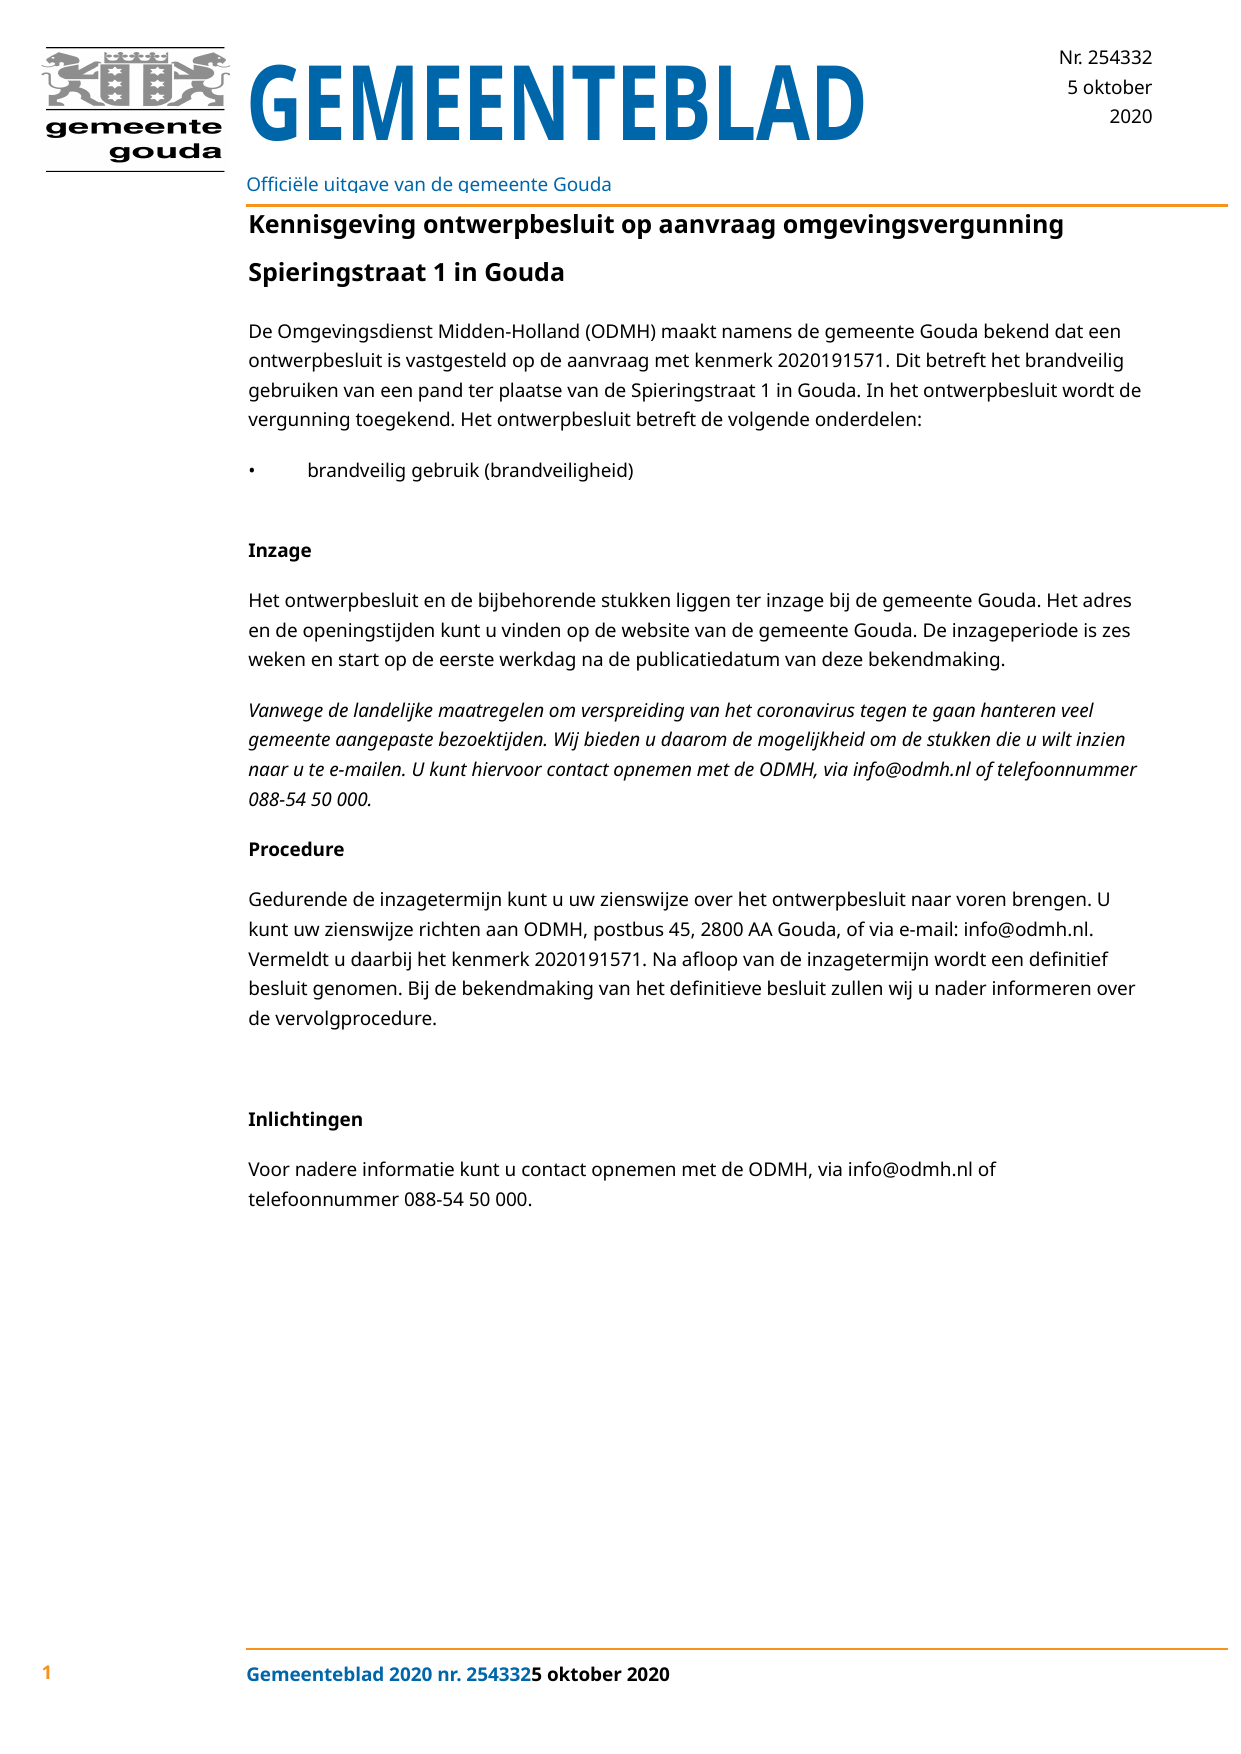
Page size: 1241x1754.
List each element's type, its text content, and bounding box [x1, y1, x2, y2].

text Procedure [248, 836, 1152, 862]
text Vanwege de landelijke maatregelen om verspreiding van het coronavirus tegen te gaan hanteren veel gemeente aangepaste bezoektijden. Wij bieden u daarom de mogelijkheid om de stukken die u wilt inzien naar u te e-mailen. U kunt hiervoor contact opnemen met de ODMH, via info@odmh.nl of telefoonnummer 088-54 50 000. [248, 697, 1152, 812]
picture [41, 47, 231, 172]
text Het ontwerpbesluit en de bijbehorende stukken liggen ter inzage bij de gemeente Gouda. Het adres en de openingstijden kunt u vinden op de website van de gemeente Gouda. De inzageperiode is zes weken en start op de eerste werkdag na de publicatiedatum van deze bekendmaking. [248, 587, 1152, 672]
text Inlichtingen [248, 1106, 1152, 1132]
text Gedurende de inzagetermijn kunt u uw zienswijze over het ontwerpbesluit naar voren brengen. U kunt uw zienswijze richten aan ODMH, postbus 45, 2800 AA Gouda, of via e-mail: info@odmh.nl. Vermeldt u daarbij het kenmerk 2020191571. Na afloop van de inzagetermijn wordt een definitief besluit genomen. Bij de bekendmaking van het definitieve besluit zullen wij u nader informeren over de vervolgprocedure. [248, 887, 1152, 1031]
text Voor nadere informatie kunt u contact opnemen met de ODMH, via info@odmh.nl of telefoonnummer 088-54 50 000. [248, 1156, 1152, 1212]
text Inzage [248, 537, 1152, 563]
text Kennisgeving ontwerpbesluit op aanvraag omgevingsvergunning Spieringstraat 1 in Gouda [248, 207, 1152, 288]
list brandveilig gebruik (brandveiligheid) [248, 457, 1152, 483]
text De Omgevingsdienst Midden-Holland (ODMH) maakt namens de gemeente Gouda bekend dat een ontwerpbesluit is vastgesteld op de aanvraag met kenmerk 2020191571. Dit betreft het brandveilig gebruiken van een pand ter plaatse van de Spieringstraat 1 in Gouda. In het ontwerpbesluit wordt de vergunning toegekend. Het ontwerpbesluit betreft de volgende onderdelen: [248, 318, 1152, 432]
